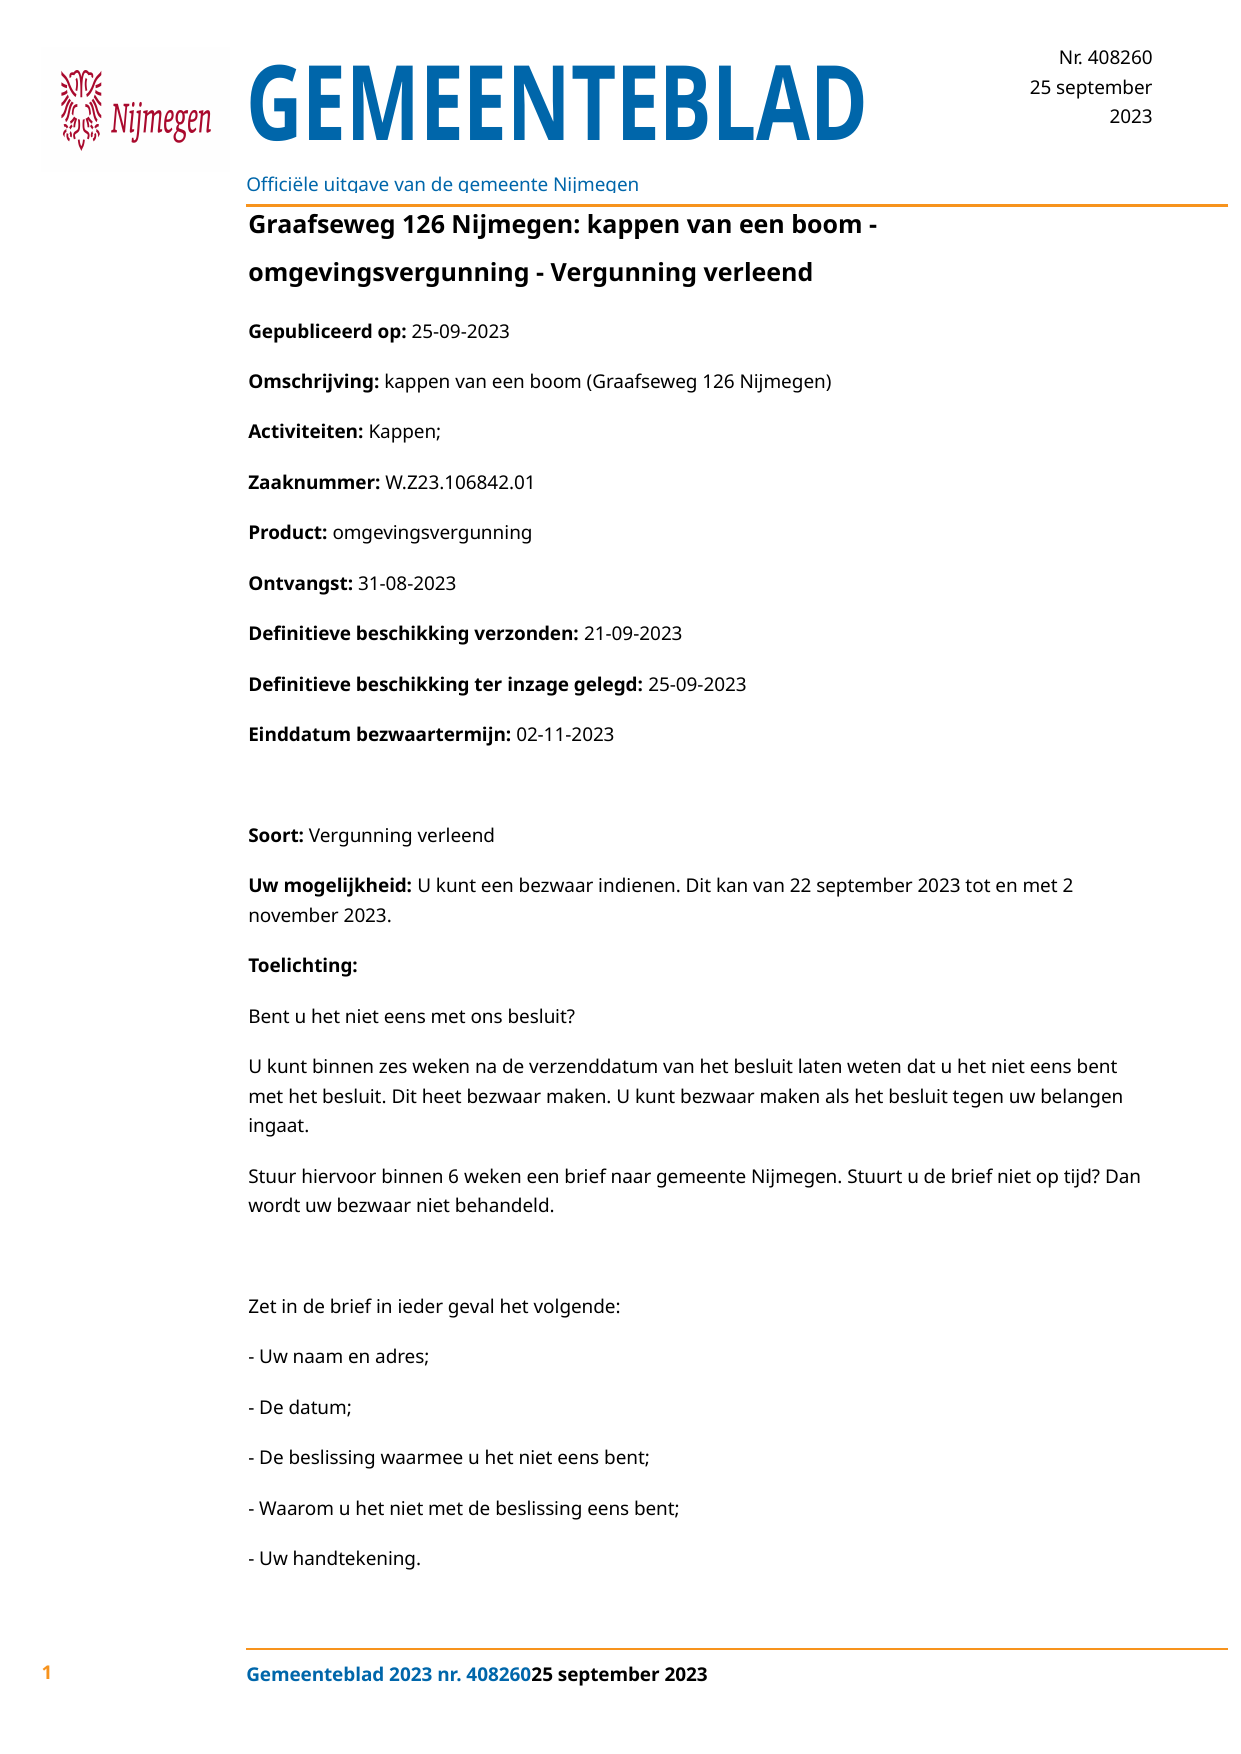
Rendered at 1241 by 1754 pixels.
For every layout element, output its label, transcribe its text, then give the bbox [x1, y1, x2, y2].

text Product: omgevingsvergunning [248, 519, 1152, 545]
text Definitieve beschikking ter inzage gelegd: 25-09-2023 [248, 671, 1152, 697]
text Zet in de brief in ieder geval het volgende: [248, 1293, 1152, 1319]
picture [41, 47, 231, 172]
text - Uw handtekening. [248, 1545, 1152, 1571]
text Toelichting: [248, 952, 1152, 978]
text Gepubliceerd op: 25-09-2023 [248, 318, 1152, 344]
text Omschrijving: kappen van een boom (Graafseweg 126 Nijmegen) [248, 368, 1152, 394]
text Uw mogelijkheid: U kunt een bezwaar indienen. Dit kan van 22 september 2023 tot en met 2 november 2023. [248, 872, 1152, 928]
text Ontvangst: 31-08-2023 [248, 570, 1152, 596]
text Graafseweg 126 Nijmegen: kappen van een boom - omgevingsvergunning - Vergunning verleend [248, 207, 1152, 288]
text Soort: Vergunning verleend [248, 822, 1152, 848]
text Einddatum bezwaartermijn: 02-11-2023 [248, 721, 1152, 747]
text Activiteiten: Kappen; [248, 419, 1152, 444]
text Definitieve beschikking verzonden: 21-09-2023 [248, 620, 1152, 646]
text Stuur hiervoor binnen 6 weken een brief naar gemeente Nijmegen. Stuurt u de brief niet op tijd? Dan wordt uw bezwaar niet behandeld. [248, 1163, 1152, 1218]
text - De datum; [248, 1394, 1152, 1420]
text - De beslissing waarmee u het niet eens bent; [248, 1444, 1152, 1470]
text - Waarom u het niet met de beslissing eens bent; [248, 1495, 1152, 1521]
text - Uw naam en adres; [248, 1344, 1152, 1369]
text Zaaknummer: W.Z23.106842.01 [248, 469, 1152, 495]
text U kunt binnen zes weken na de verzenddatum van het besluit laten weten dat u het niet eens bent met het besluit. Dit heet bezwaar maken. U kunt bezwaar maken als het besluit tegen uw belangen ingaat. [248, 1053, 1152, 1138]
text Bent u het niet eens met ons besluit? [248, 1003, 1152, 1029]
